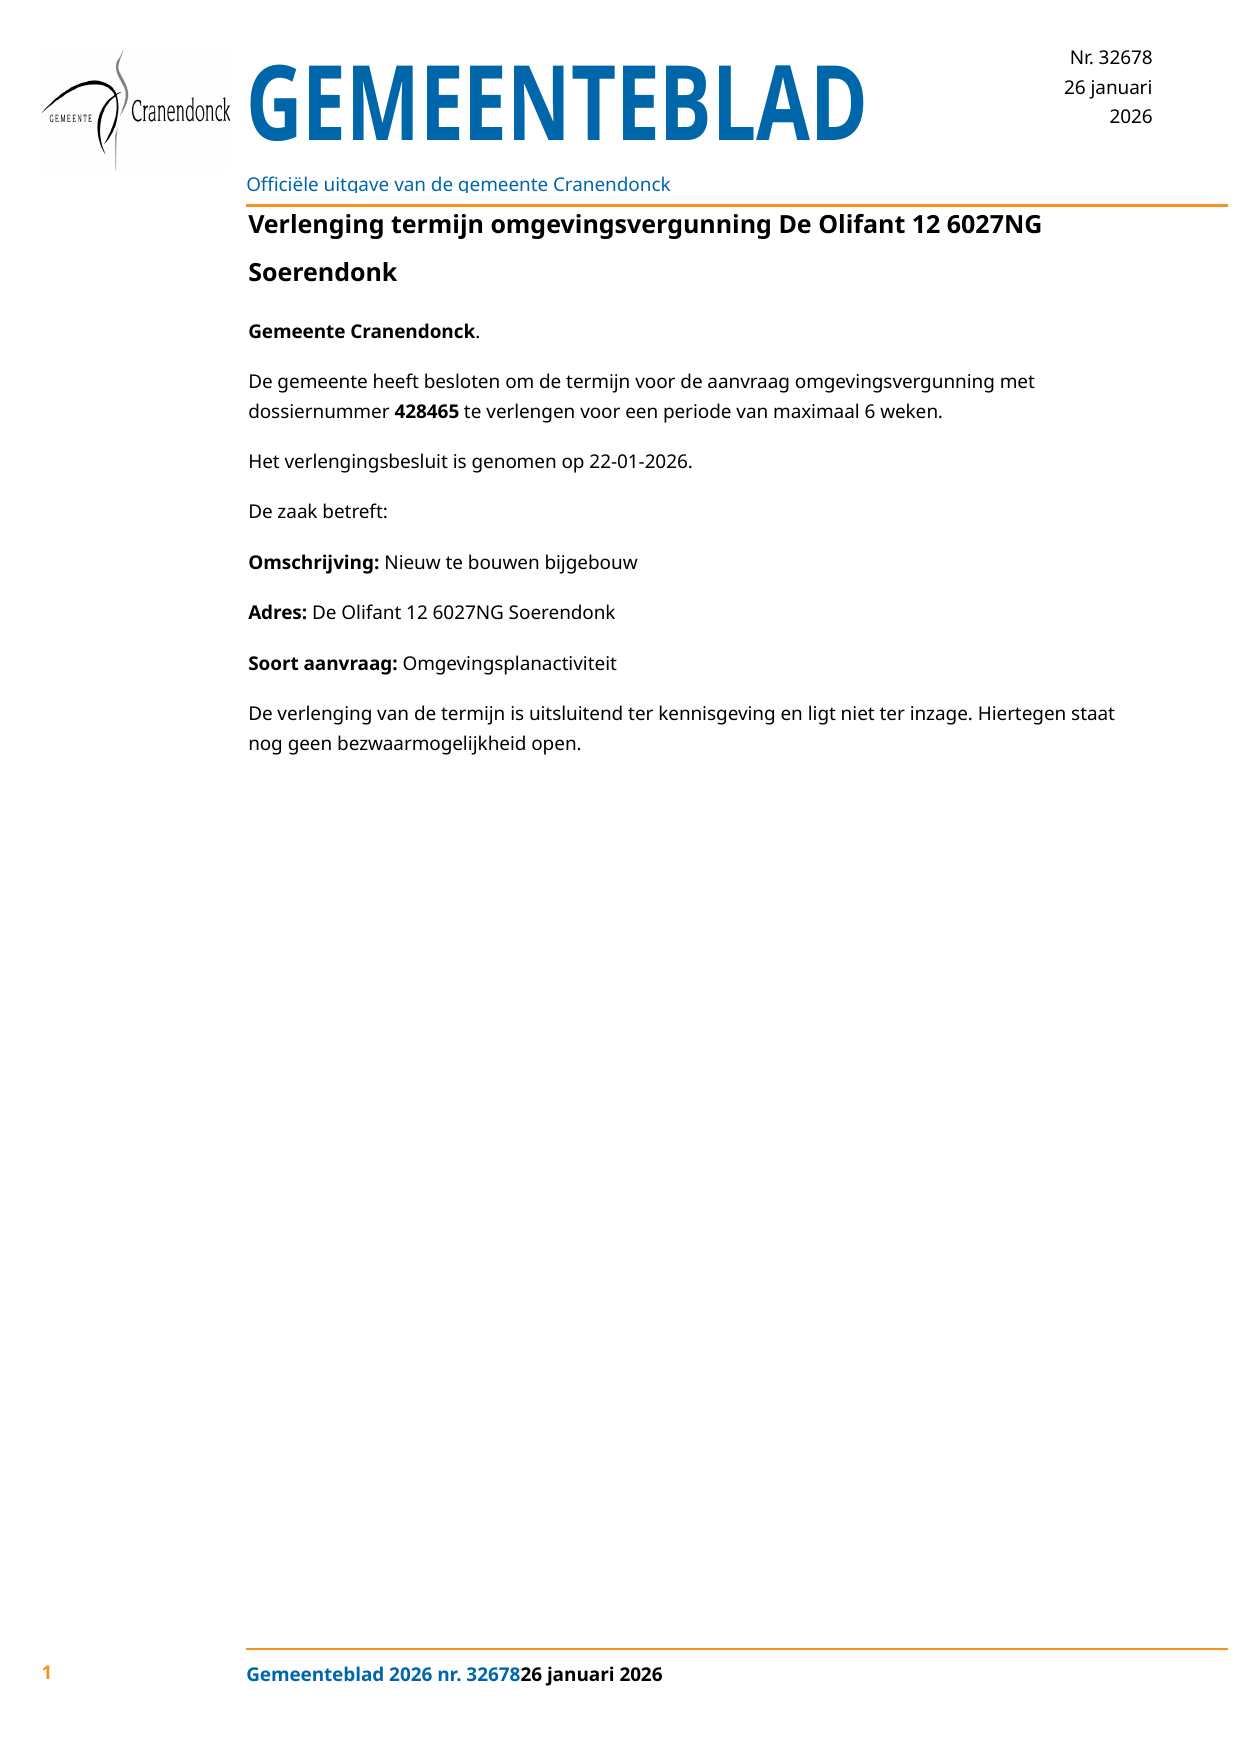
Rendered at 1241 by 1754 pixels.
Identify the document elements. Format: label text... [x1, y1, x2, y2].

text Omschrijving: Nieuw te bouwen bijgebouw [248, 549, 1152, 575]
picture [41, 47, 231, 172]
text Adres: De Olifant 12 6027NG Soerendonk [248, 599, 1152, 625]
text Gemeente Cranendonck. [248, 318, 1152, 344]
text De verlenging van de termijn is uitsluitend ter kennisgeving en ligt niet ter inzage. Hiertegen staat nog geen bezwaarmogelijkheid open. [248, 700, 1152, 756]
text Soort aanvraag: Omgevingsplanactiviteit [248, 650, 1152, 676]
text De zaak betreft: [248, 499, 1152, 524]
text Verlenging termijn omgevingsvergunning De Olifant 12 6027NG Soerendonk [248, 207, 1152, 288]
text Het verlengingsbesluit is genomen op 22-01-2026. [248, 448, 1152, 474]
text De gemeente heeft besloten om de termijn voor de aanvraag omgevingsvergunning met dossiernummer 428465 te verlengen voor een periode van maximaal 6 weken. [248, 368, 1152, 424]
